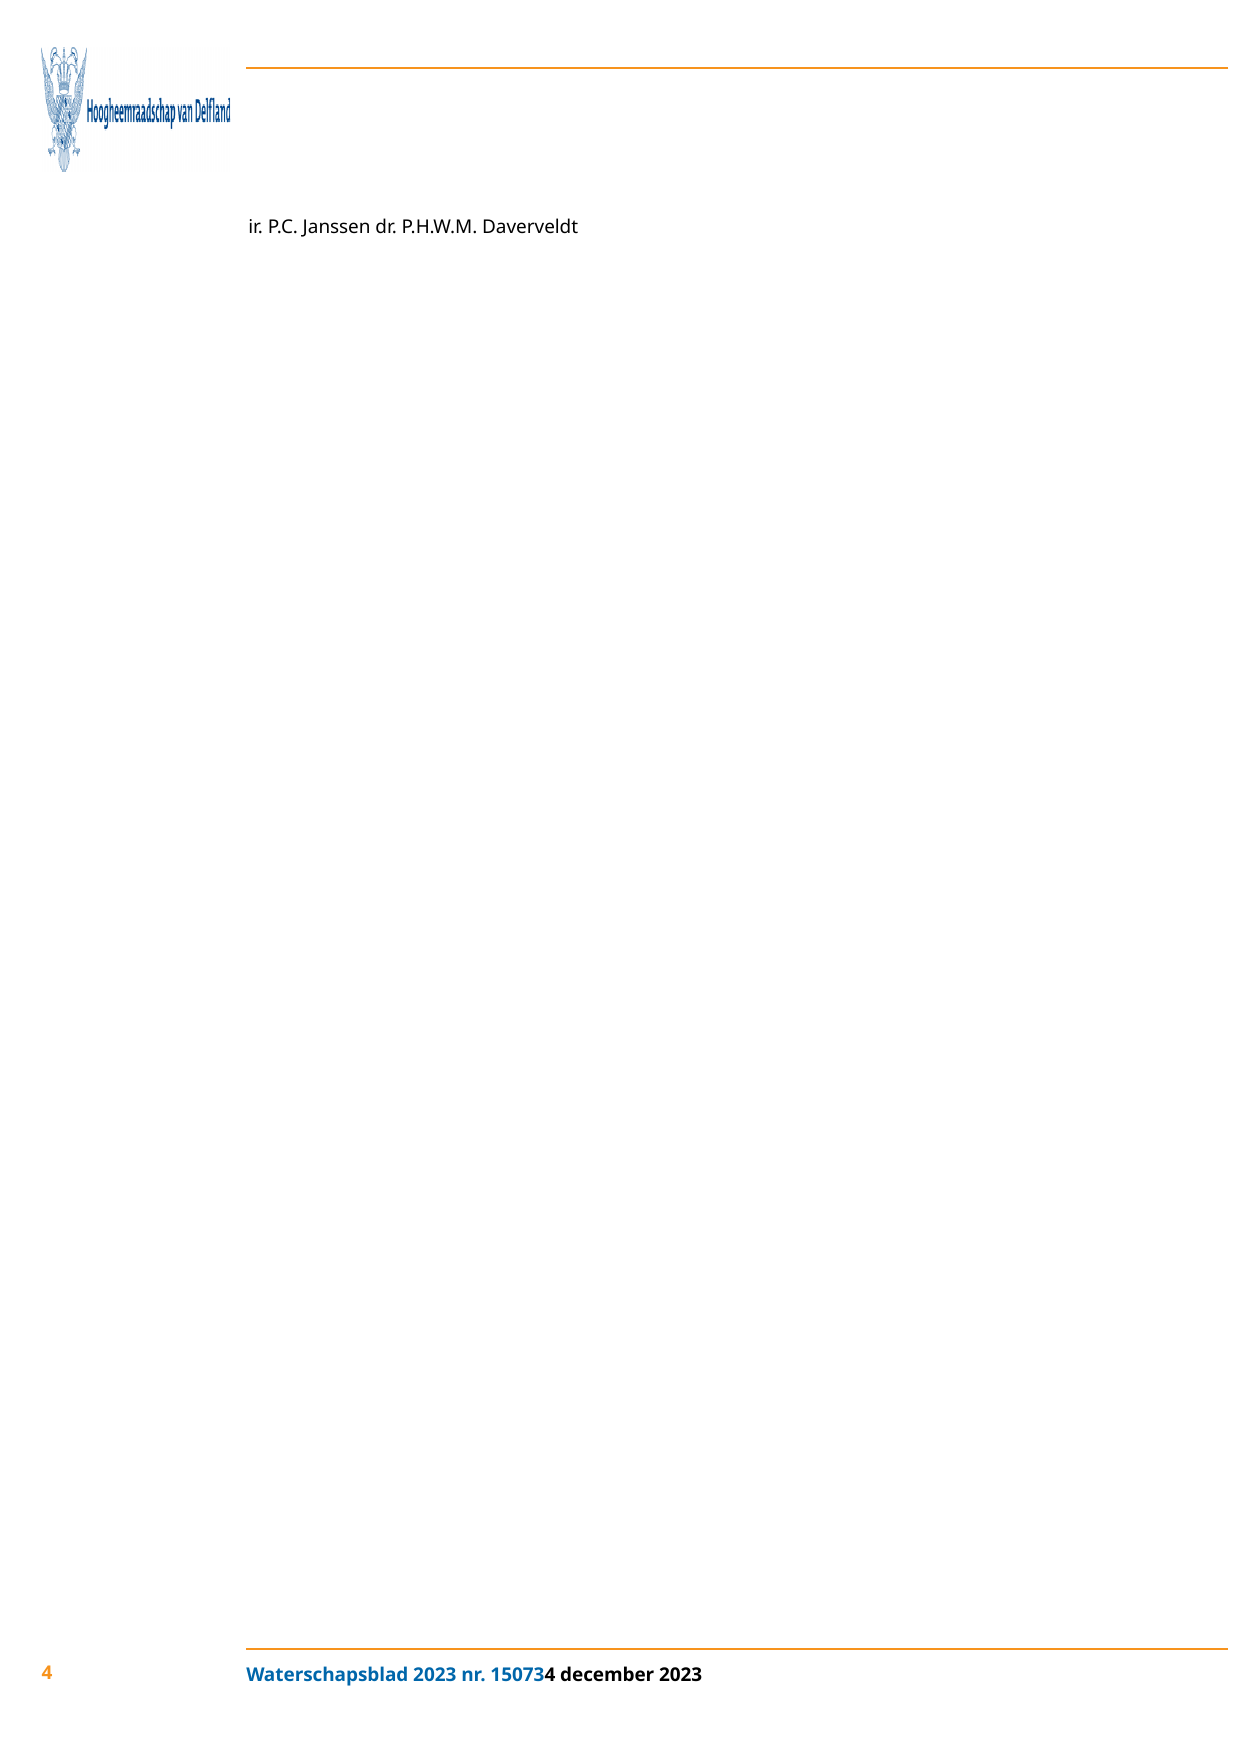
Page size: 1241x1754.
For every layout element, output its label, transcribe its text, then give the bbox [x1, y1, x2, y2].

picture [41, 47, 231, 172]
text ir. P.C. Janssen dr. P.H.W.M. Daverveldt [248, 213, 1152, 239]
